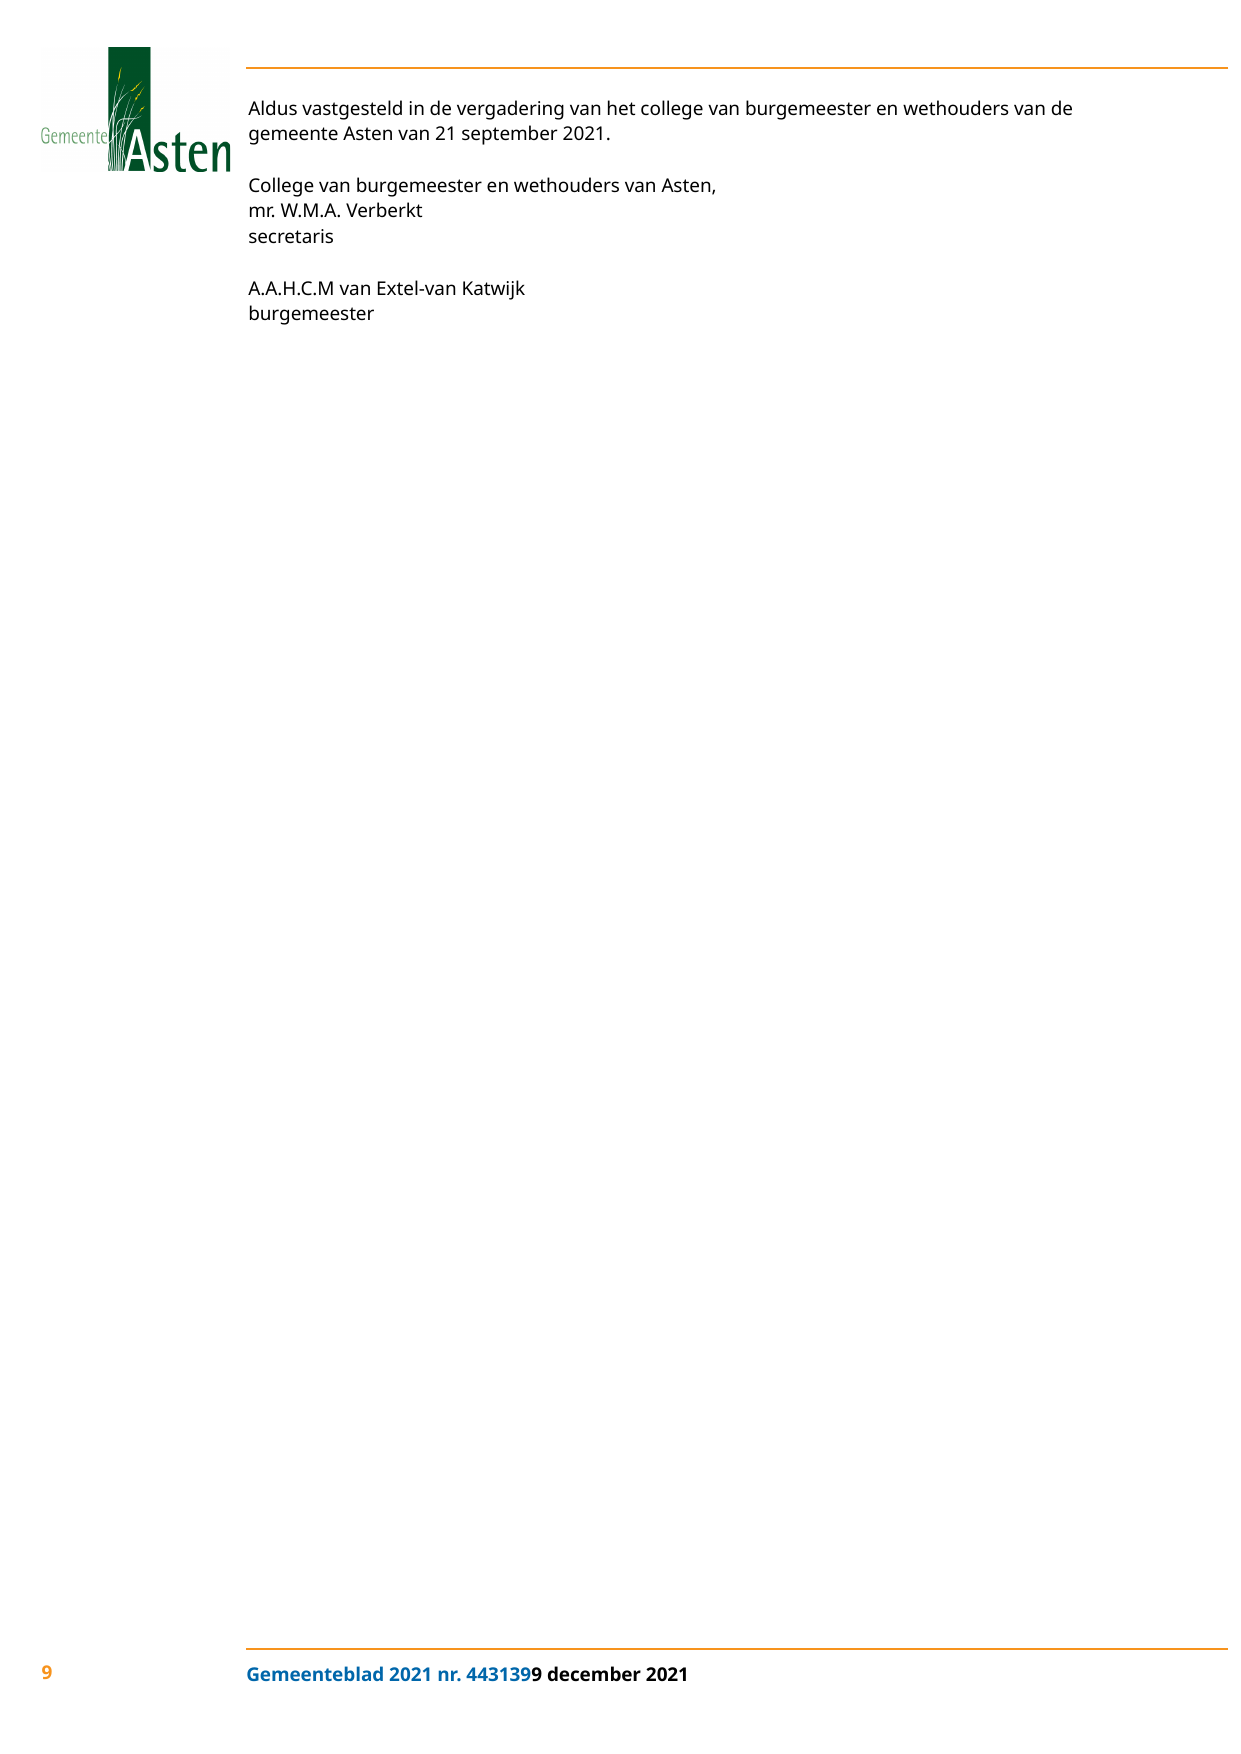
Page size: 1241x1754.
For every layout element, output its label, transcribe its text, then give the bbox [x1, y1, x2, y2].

text secretaris [248, 223, 1152, 249]
picture [41, 47, 231, 172]
text College van burgemeester en wethouders van Asten, [248, 172, 1152, 198]
text Aldus vastgesteld in de vergadering van het college van burgemeester en wethouders van de gemeente Asten van 21 september 2021. [248, 95, 1152, 146]
text burgemeester [248, 301, 1152, 326]
text mr. W.M.A. Verberkt [248, 198, 1152, 223]
text A.A.H.C.M van Extel-van Katwijk [248, 275, 1152, 301]
